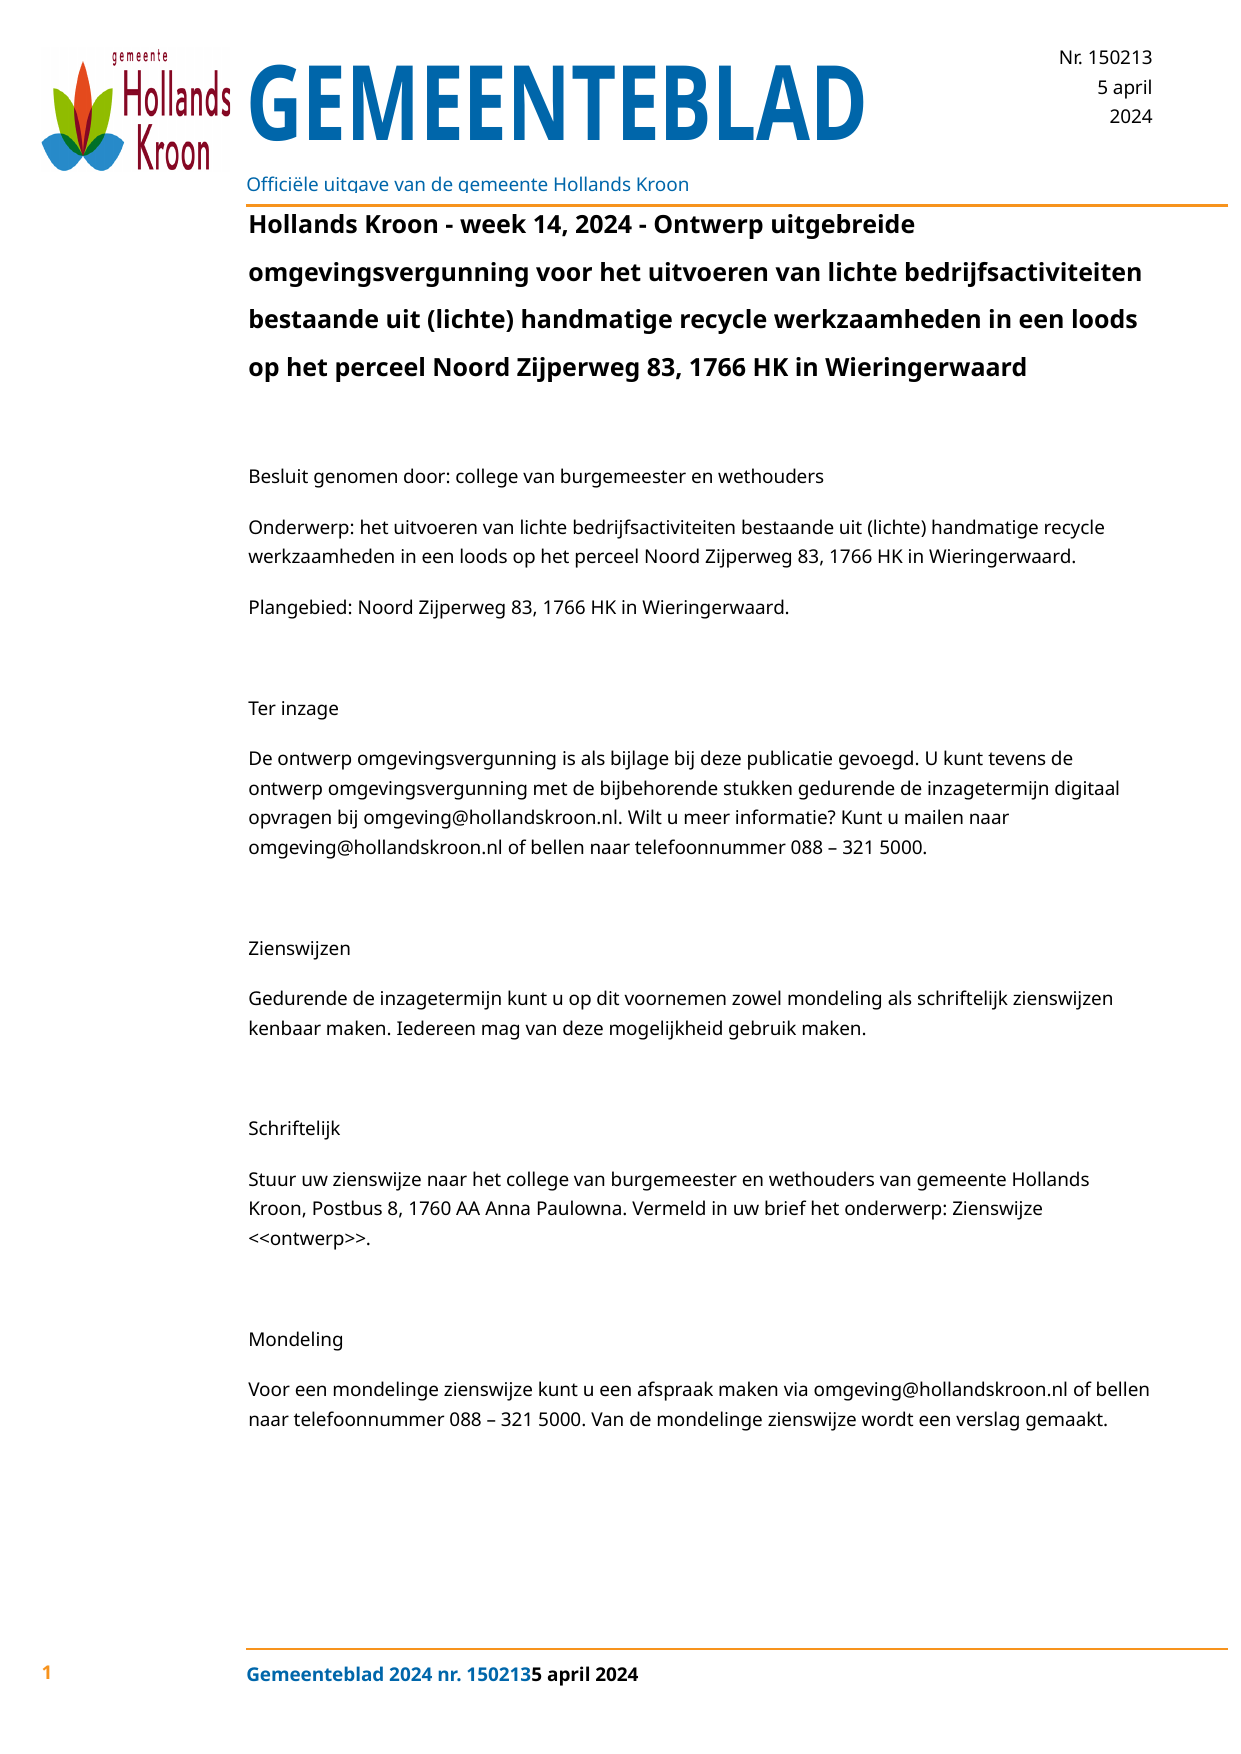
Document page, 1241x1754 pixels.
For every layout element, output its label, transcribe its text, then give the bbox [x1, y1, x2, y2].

picture [41, 47, 231, 172]
text Voor een mondelinge zienswijze kunt u een afspraak maken via omgeving@hollandskroon.nl of bellen naar telefoonnummer 088 – 321 5000. Van de mondelinge zienswijze wordt een verslag gemaakt. [248, 1376, 1152, 1432]
text Ter inzage [248, 695, 1152, 721]
text Zienswijzen [248, 935, 1152, 961]
text Besluit genomen door: college van burgemeester en wethouders [248, 463, 1152, 489]
text Onderwerp: het uitvoeren van lichte bedrijfsactiviteiten bestaande uit (lichte) handmatige recycle werkzaamheden in een loods op het perceel Noord Zijperweg 83, 1766 HK in Wieringerwaard. [248, 514, 1152, 569]
text Schriftelijk [248, 1116, 1152, 1141]
text Gedurende de inzagetermijn kunt u op dit voornemen zowel mondeling als schriftelijk zienswijzen kenbaar maken. Iedereen mag van deze mogelijkheid gebruik maken. [248, 985, 1152, 1041]
text Plangebied: Noord Zijperweg 83, 1766 HK in Wieringerwaard. [248, 594, 1152, 620]
text Hollands Kroon - week 14, 2024 - Ontwerp uitgebreide omgevingsvergunning voor het uitvoeren van lichte bedrijfsactiviteiten bestaande uit (lichte) handmatige recycle werkzaamheden in een loods op het perceel Noord Zijperweg 83, 1766 HK in Wieringerwaard [248, 207, 1152, 384]
text Stuur uw zienswijze naar het college van burgemeester en wethouders van gemeente Hollands Kroon, Postbus 8, 1760 AA Anna Paulowna. Vermeld in uw brief het onderwerp: Zienswijze <<ontwerp>>. [248, 1166, 1152, 1251]
text Mondeling [248, 1326, 1152, 1352]
text De ontwerp omgevingsvergunning is als bijlage bij deze publicatie gevoegd. U kunt tevens de ontwerp omgevingsvergunning met de bijbehorende stukken gedurende de inzagetermijn digitaal opvragen bij omgeving@hollandskroon.nl. Wilt u meer informatie? Kunt u mailen naar omgeving@hollandskroon.nl of bellen naar telefoonnummer 088 – 321 5000. [248, 745, 1152, 860]
